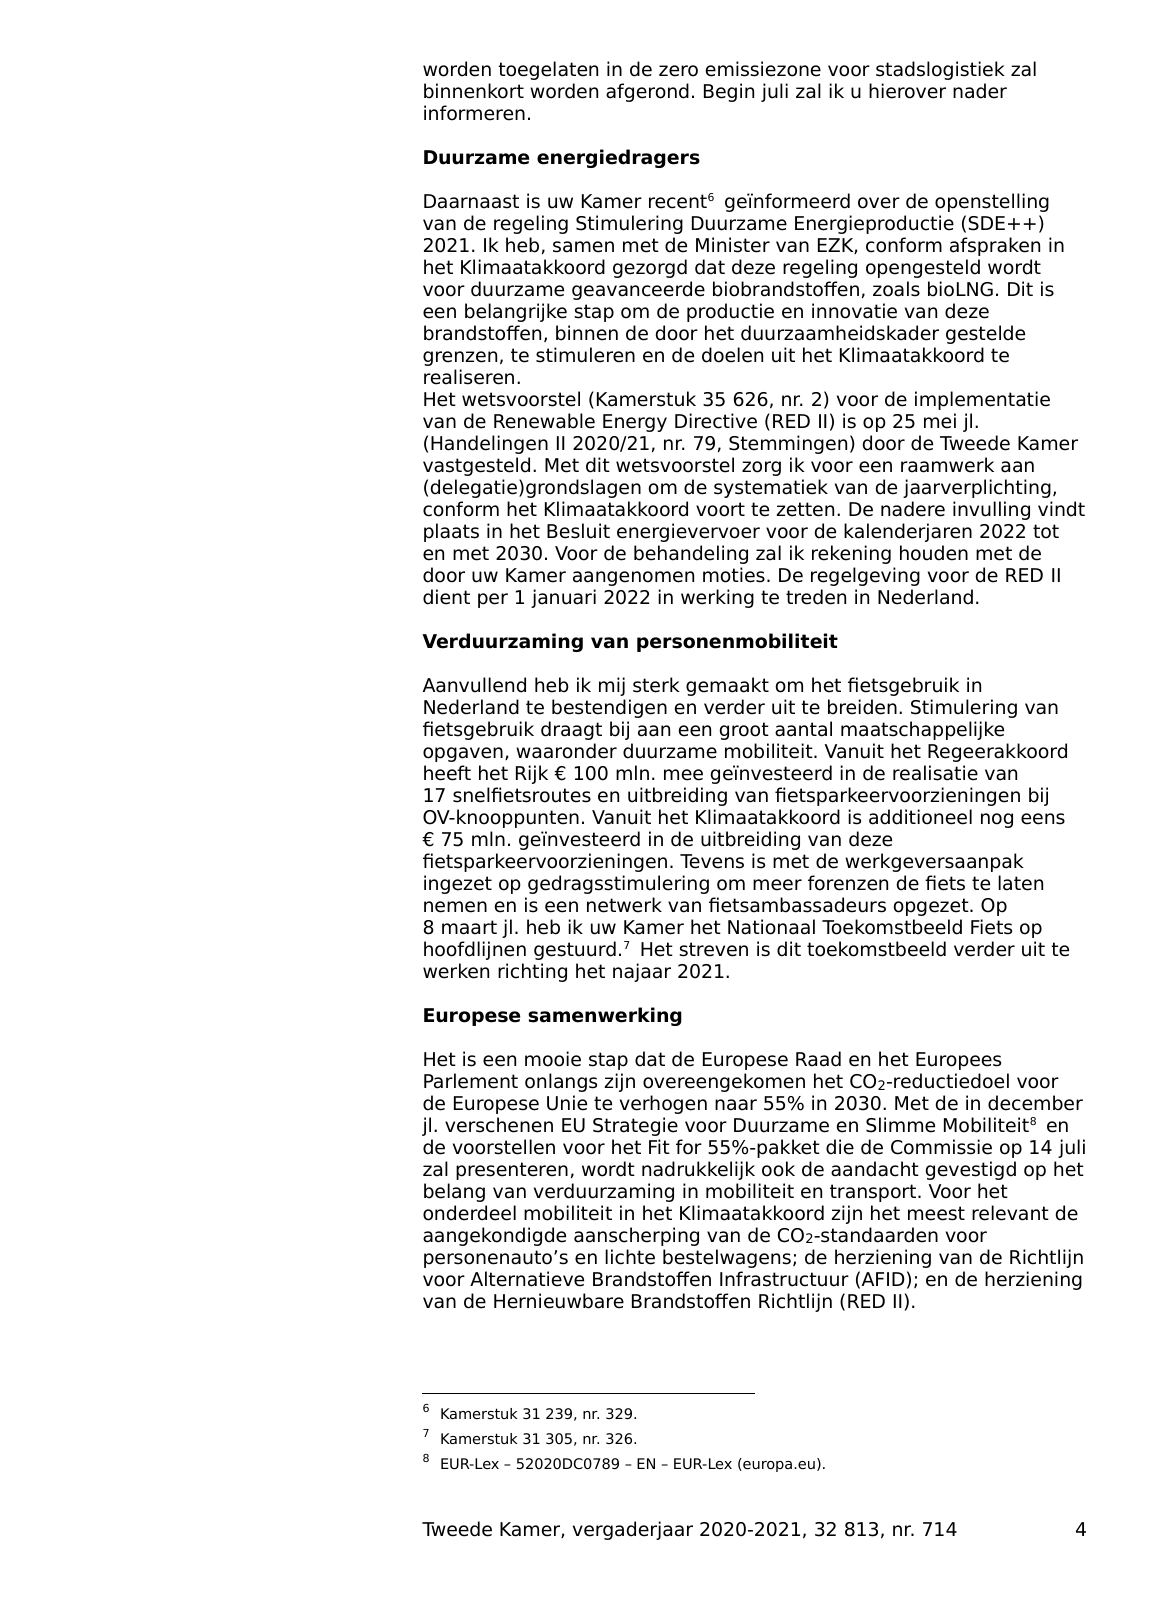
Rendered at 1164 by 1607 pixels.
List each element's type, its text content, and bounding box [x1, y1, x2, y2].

text Kamerstuk 31 239, nr. 329. [422, 1402, 1087, 1424]
text worden toegelaten in de zero emissiezone voor stadslogistiek zal binnenkort worden afgerond. Begin juli zal ik u hierover nader informeren. [422, 59, 1087, 125]
text Kamerstuk 31 305, nr. 326. [422, 1427, 1087, 1449]
text Het wetsvoorstel (Kamerstuk 35 626, nr. 2) voor de implementatie van de Renewable Energy Directive (RED II) is op 25 mei jl. (Handelingen II 2020/21, nr. 79, Stemmingen) door de Tweede Kamer vastgesteld. Met dit wetsvoorstel zorg ik voor een raamwerk aan (delegatie)grondslagen om de systematiek van de jaarverplichting, conform het Klimaatakkoord voort te zetten. De nadere invulling vindt plaats in het Besluit energievervoer voor de kalenderjaren 2022 tot en met 2030. Voor de behandeling zal ik rekening houden met de door uw Kamer aangenomen moties. De regelgeving voor de RED II dient per 1 januari 2022 in werking te treden in Nederland. [422, 389, 1087, 609]
text Het is een mooie stap dat de Europese Raad en het Europees Parlement onlangs zijn overeengekomen het CO2-reductiedoel voor de Europese Unie te verhogen naar 55% in 2030. Met de in december jl. verschenen EU Strategie voor Duurzame en Slimme Mobiliteit en de voorstellen voor het Fit for 55%-pakket die de Commissie op 14 juli zal presenteren, wordt nadrukkelijk ook de aandacht gevestigd op het belang van verduurzaming in mobiliteit en transport. Voor het onderdeel mobiliteit in het Klimaatakkoord zijn het meest relevant de aangekondigde aanscherping van de CO2-standaarden voor personenauto’s en lichte bestelwagens; de herziening van de Richtlijn voor Alternatieve Brandstoffen Infrastructuur (AFID); en de herziening van de Hernieuwbare Brandstoffen Richtlijn (RED II). [422, 1049, 1087, 1313]
subtitle Verduurzaming van personenmobiliteit [422, 631, 1087, 653]
subtitle Europese samenwerking [422, 1005, 1087, 1027]
subtitle Duurzame energiedragers [422, 147, 1087, 169]
text Aanvullend heb ik mij sterk gemaakt om het fietsgebruik in Nederland te bestendigen en verder uit te breiden. Stimulering van fietsgebruik draagt bij aan een groot aantal maatschappelijke opgaven, waaronder duurzame mobiliteit. Vanuit het Regeerakkoord heeft het Rijk € 100 mln. mee geïnvesteerd in de realisatie van 17 snelfietsroutes en uitbreiding van fietsparkeervoorzieningen bij OV-knooppunten. Vanuit het Klimaatakkoord is additioneel nog eens € 75 mln. geïnvesteerd in de uitbreiding van deze fietsparkeervoorzieningen. Tevens is met de werkgeversaanpak ingezet op gedragsstimulering om meer forenzen de fiets te laten nemen en is een netwerk van fietsambassadeurs opgezet. Op 8 maart jl. heb ik uw Kamer het Nationaal Toekomstbeeld Fiets op hoofdlijnen gestuurd. Het streven is dit toekomstbeeld verder uit te werken richting het najaar 2021. [422, 675, 1087, 983]
text EUR-Lex – 52020DC0789 – EN – EUR-Lex (europa.eu). [422, 1452, 1087, 1474]
text Daarnaast is uw Kamer recent geïnformeerd over de openstelling van de regeling Stimulering Duurzame Energieproductie (SDE++) 2021. Ik heb, samen met de Minister van EZK, conform afspraken in het Klimaatakkoord gezorgd dat deze regeling opengesteld wordt voor duurzame geavanceerde biobrandstoffen, zoals bioLNG. Dit is een belangrijke stap om de productie en innovatie van deze brandstoffen, binnen de door het duurzaamheidskader gestelde grenzen, te stimuleren en de doelen uit het Klimaatakkoord te realiseren. [422, 191, 1087, 389]
